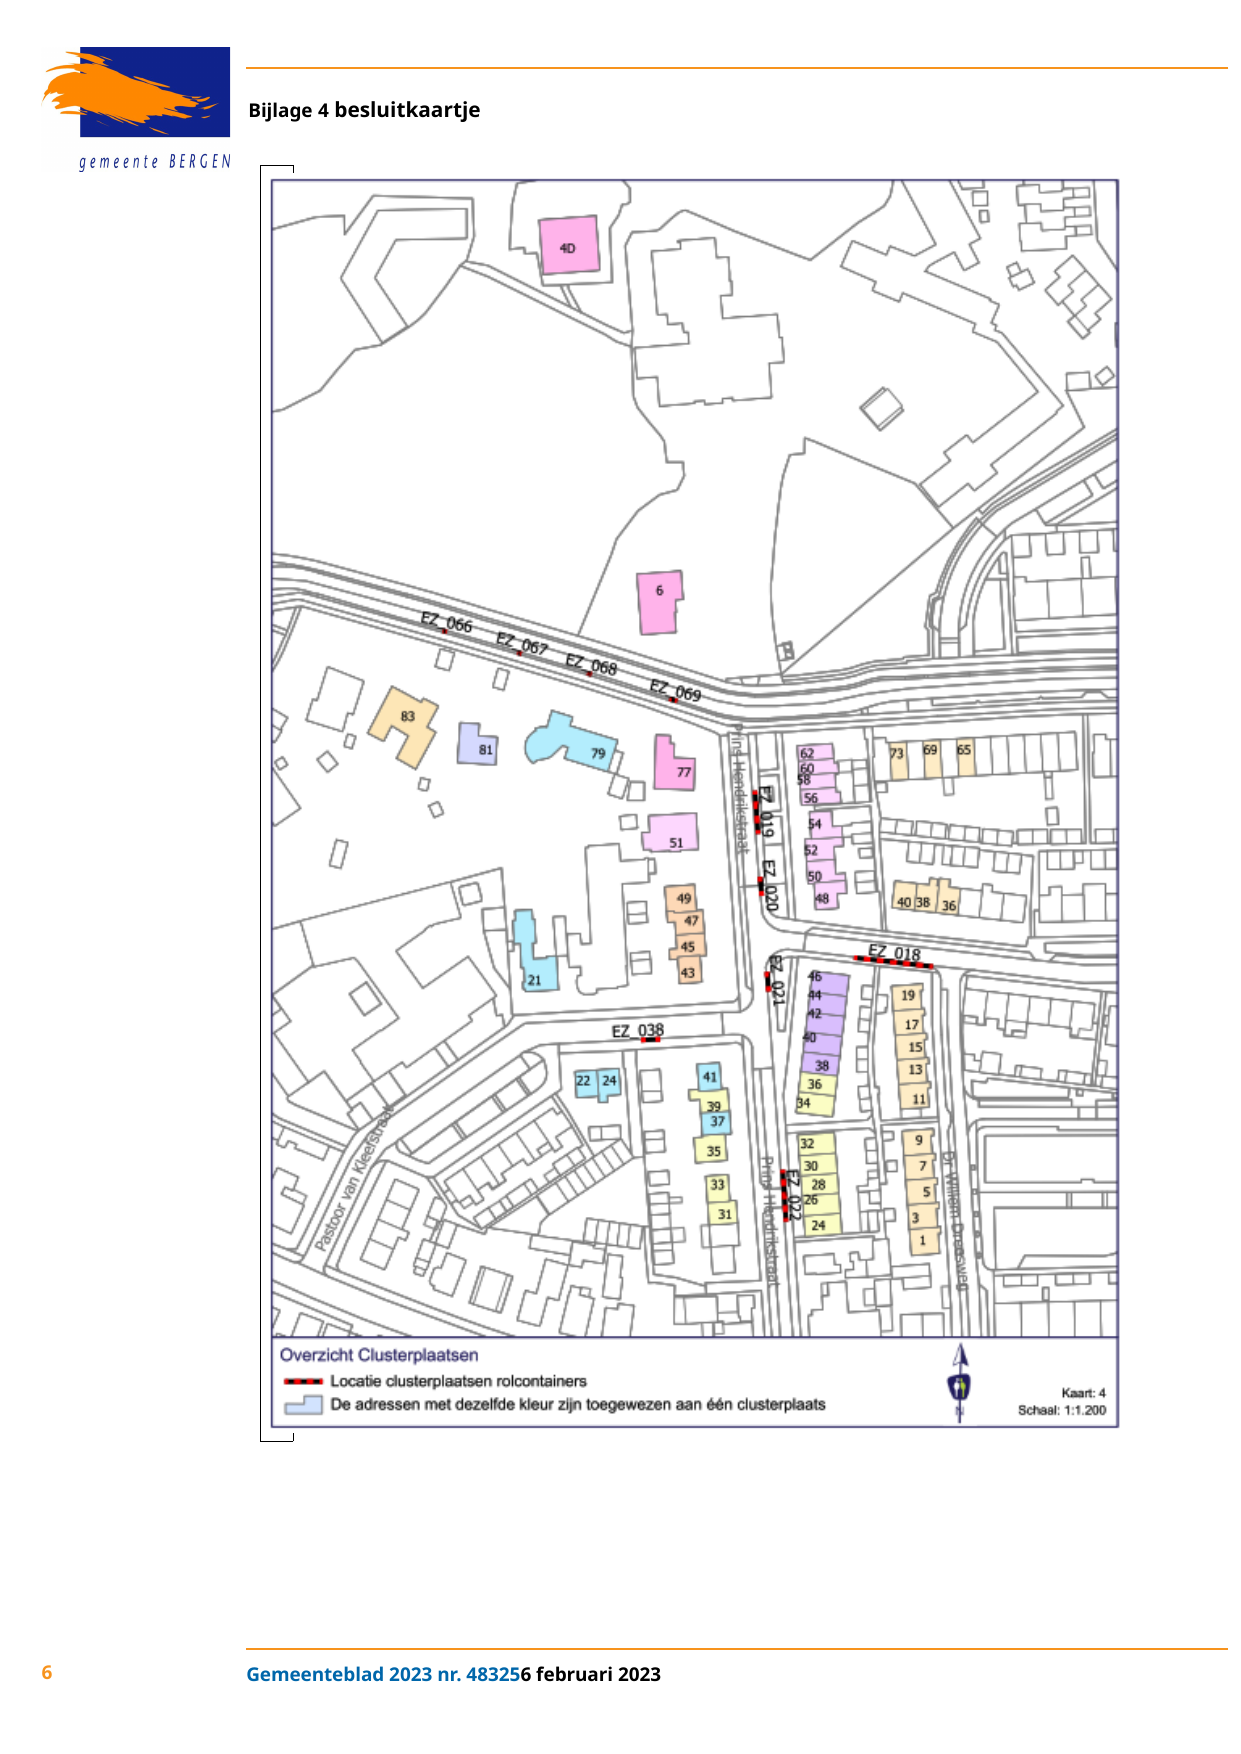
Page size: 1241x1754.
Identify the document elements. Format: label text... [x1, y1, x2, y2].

picture [41, 47, 231, 172]
picture [268, 173, 1125, 1433]
text Bijlage 4 besluitkaartje [248, 95, 1152, 123]
